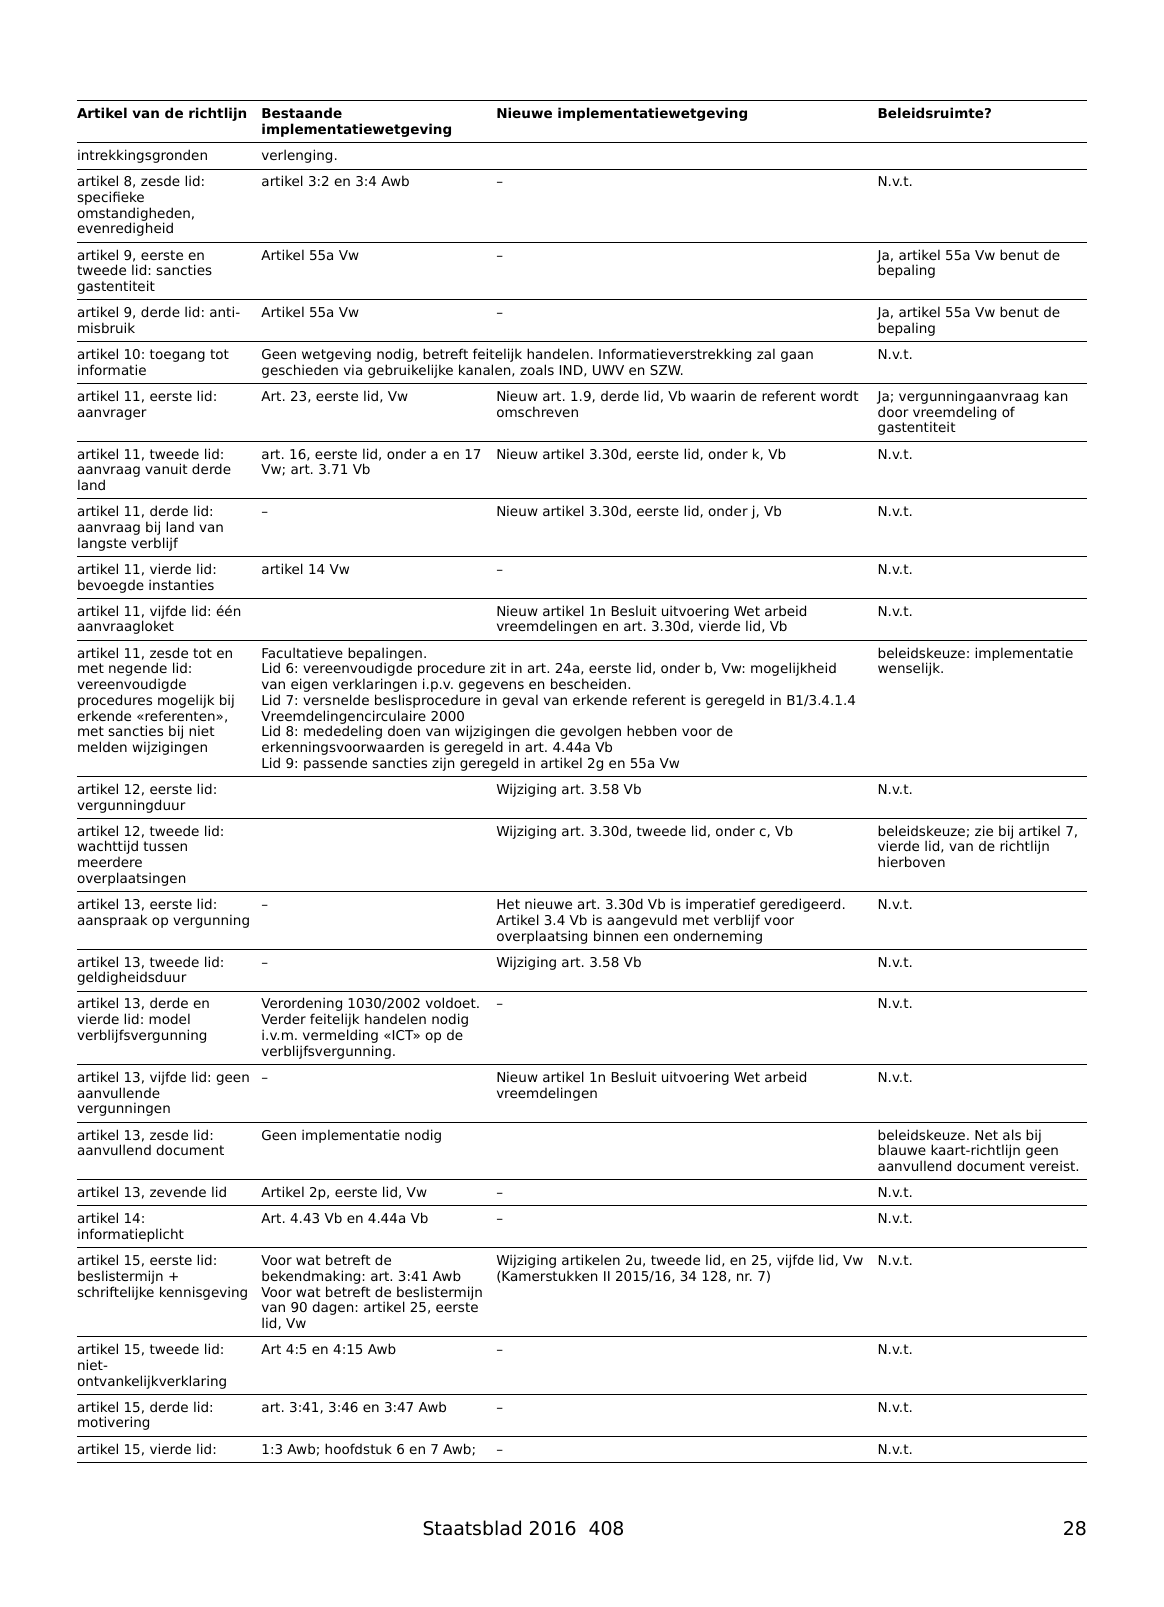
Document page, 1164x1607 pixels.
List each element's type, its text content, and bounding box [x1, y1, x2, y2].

table_cell N.v.t. [871, 1437, 1087, 1462]
table_cell artikel 13, zesde lid: aanvullend document [77, 1123, 255, 1179]
table_cell artikel 13, derde en vierde lid: model verblijfsvergunning [77, 992, 255, 1064]
table_cell artikel 11, eerste lid: aanvrager [77, 384, 255, 441]
table_cell artikel 11, derde lid: aanvraag bij land van langste verblijf [77, 499, 255, 556]
table_cell Art. 4.43 Vb en 4.44a Vb [255, 1206, 490, 1247]
table_cell Voor wat betreft de bekendmaking: art. 3:41 Awb Voor wat betreft de beslistermijn van 90 dagen: artikel 25, eerste lid, Vw [255, 1248, 490, 1336]
table_cell – [490, 992, 871, 1064]
table_cell Artikel 55a Vw [255, 243, 490, 299]
table_cell beleidskeuze. Net als bij blauwe kaart-richtlijn geen aanvullend document vereist. [871, 1123, 1087, 1179]
table_cell N.v.t. [871, 342, 1087, 383]
table_cell Wijziging art. 3.58 Vb [490, 777, 871, 818]
table_cell N.v.t. [871, 557, 1087, 598]
table_cell artikel 15, derde lid: motivering [77, 1395, 255, 1436]
table_cell – [490, 1337, 871, 1394]
table_cell verlenging. [255, 143, 490, 168]
table_cell artikel 9, eerste en tweede lid: sancties gastentiteit [77, 243, 255, 299]
table_cell artikel 11, vierde lid: bevoegde instanties [77, 557, 255, 598]
table_cell N.v.t. [871, 1248, 1087, 1336]
table_cell – [490, 1180, 871, 1205]
table_cell N.v.t. [871, 1337, 1087, 1394]
table_cell N.v.t. [871, 1395, 1087, 1436]
table_cell – [490, 170, 871, 242]
table_cell beleidskeuze: implementatie wenselijk. [871, 641, 1087, 776]
table_cell art. 3:41, 3:46 en 3:47 Awb [255, 1395, 490, 1436]
table_cell artikel 10: toegang tot informatie [77, 342, 255, 383]
table_cell artikel 13, vijfde lid: geen aanvullende vergunningen [77, 1065, 255, 1122]
table_cell N.v.t. [871, 442, 1087, 498]
table_cell artikel 11, zesde tot en met negende lid: vereenvoudigde procedures mogelijk bij erkende «referenten», met sancties bij niet melden wijzigingen [77, 641, 255, 776]
table_cell Nieuw artikel 3.30d, eerste lid, onder j, Vb [490, 499, 871, 556]
table_cell Ja, artikel 55a Vw benut de bepaling [871, 243, 1087, 299]
table_cell N.v.t. [871, 777, 1087, 818]
table_cell art. 16, eerste lid, onder a en 17 Vw; art. 3.71 Vb [255, 442, 490, 498]
table_cell – [490, 243, 871, 299]
table_cell N.v.t. [871, 1180, 1087, 1205]
table_cell N.v.t. [871, 499, 1087, 556]
table_cell Ja, artikel 55a Vw benut de bepaling [871, 300, 1087, 341]
table_cell Het nieuwe art. 3.30d Vb is imperatief geredigeerd. Artikel 3.4 Vb is aangevuld met verblijf voor overplaatsing binnen een onderneming [490, 892, 871, 949]
table_cell artikel 11, vijfde lid: één aanvraagloket [77, 599, 255, 640]
table_cell artikel 11, tweede lid: aanvraag vanuit derde land [77, 442, 255, 498]
table_cell N.v.t. [871, 599, 1087, 640]
table_header Artikel van de richtlijn [77, 101, 255, 142]
table_cell Artikel 55a Vw [255, 300, 490, 341]
table_cell [255, 819, 490, 891]
table_cell artikel 13, zevende lid [77, 1180, 255, 1205]
table_cell Geen implementatie nodig [255, 1123, 871, 1179]
table_cell Facultatieve bepalingen. Lid 6: vereenvoudigde procedure zit in art. 24a, eerste lid, onder b, Vw: mogelijkheid van eigen verklaringen i.p.v. gegevens en bescheiden. Lid 7: versnelde beslisprocedure in geval van erkende referent is geregeld in B1/3.4.1.4 Vreemdelingencirculaire 2000 Lid 8: mededeling doen van wijzigingen die gevolgen hebben voor de erkenningsvoorwaarden is geregeld in art. 4.44a Vb Lid 9: passende sancties zijn geregeld in artikel 2g en 55a Vw [255, 641, 871, 776]
table_cell artikel 3:2 en 3:4 Awb [255, 170, 490, 242]
table_cell Nieuw artikel 3.30d, eerste lid, onder k, Vb [490, 442, 871, 498]
table_cell – [255, 950, 490, 991]
table_cell [255, 599, 490, 640]
table_cell Wijziging art. 3.58 Vb [490, 950, 871, 991]
table_cell – [490, 1395, 871, 1436]
table_cell 1:3 Awb; hoofdstuk 6 en 7 Awb; [255, 1437, 490, 1462]
table_cell artikel 13, tweede lid: geldigheidsduur [77, 950, 255, 991]
table_cell Artikel 2p, eerste lid, Vw [255, 1180, 490, 1205]
table_cell artikel 12, eerste lid: vergunningduur [77, 777, 255, 818]
table_cell – [490, 1206, 871, 1247]
table_cell – [255, 499, 490, 556]
table_cell – [490, 300, 871, 341]
table_cell – [490, 557, 871, 598]
table_cell [255, 777, 490, 818]
table_cell Nieuw artikel 1n Besluit uitvoering Wet arbeid vreemdelingen en art. 3.30d, vierde lid, Vb [490, 599, 871, 640]
table_cell Art 4:5 en 4:15 Awb [255, 1337, 490, 1394]
table_cell artikel 8, zesde lid: specifieke omstandigheden, evenredigheid [77, 170, 255, 242]
table_cell artikel 15, tweede lid: niet-ontvankelijkverklaring [77, 1337, 255, 1394]
table_cell Art. 23, eerste lid, Vw [255, 384, 490, 441]
table_cell artikel 13, eerste lid: aanspraak op vergunning [77, 892, 255, 949]
table_cell Nieuw artikel 1n Besluit uitvoering Wet arbeid vreemdelingen [490, 1065, 871, 1122]
table_header Nieuwe implementatiewetgeving [490, 101, 871, 142]
table_cell N.v.t. [871, 992, 1087, 1064]
table_cell artikel 15, eerste lid: beslistermijn + schriftelijke kennisgeving [77, 1248, 255, 1336]
table_header Bestaande implementatiewetgeving [255, 101, 490, 142]
table_cell – [490, 1437, 871, 1462]
table_cell artikel 15, vierde lid: [77, 1437, 255, 1462]
table_cell N.v.t. [871, 950, 1087, 991]
table_cell N.v.t. [871, 892, 1087, 949]
table_cell artikel 12, tweede lid: wachttijd tussen meerdere overplaatsingen [77, 819, 255, 891]
table_cell N.v.t. [871, 1206, 1087, 1247]
table_cell – [255, 1065, 490, 1122]
table_cell Geen wetgeving nodig, betreft feitelijk handelen. Informatieverstrekking zal gaan geschieden via gebruikelijke kanalen, zoals IND, UWV en SZW. [255, 342, 871, 383]
table_cell artikel 9, derde lid: anti-misbruik [77, 300, 255, 341]
table_cell [871, 143, 1087, 168]
table_cell artikel 14 Vw [255, 557, 490, 598]
table_cell Ja; vergunningaanvraag kan door vreemdeling of gastentiteit [871, 384, 1087, 441]
table_cell Verordening 1030/2002 voldoet. Verder feitelijk handelen nodig i.v.m. vermelding «ICT» op de verblijfsvergunning. [255, 992, 490, 1064]
table_cell Wijziging artikelen 2u, tweede lid, en 25, vijfde lid, Vw (Kamerstukken II 2015/16, 34 128, nr. 7) [490, 1248, 871, 1336]
table_cell beleidskeuze; zie bij artikel 7, vierde lid, van de richtlijn hierboven [871, 819, 1087, 891]
table_cell Nieuw art. 1.9, derde lid, Vb waarin de referent wordt omschreven [490, 384, 871, 441]
table_cell intrekkingsgronden [77, 143, 255, 168]
table_cell N.v.t. [871, 170, 1087, 242]
table_header Beleidsruimte? [871, 101, 1087, 142]
table_cell N.v.t. [871, 1065, 1087, 1122]
table_cell – [255, 892, 490, 949]
table_cell artikel 14: informatieplicht [77, 1206, 255, 1247]
table_cell [490, 143, 871, 168]
table_cell Wijziging art. 3.30d, tweede lid, onder c, Vb [490, 819, 871, 891]
